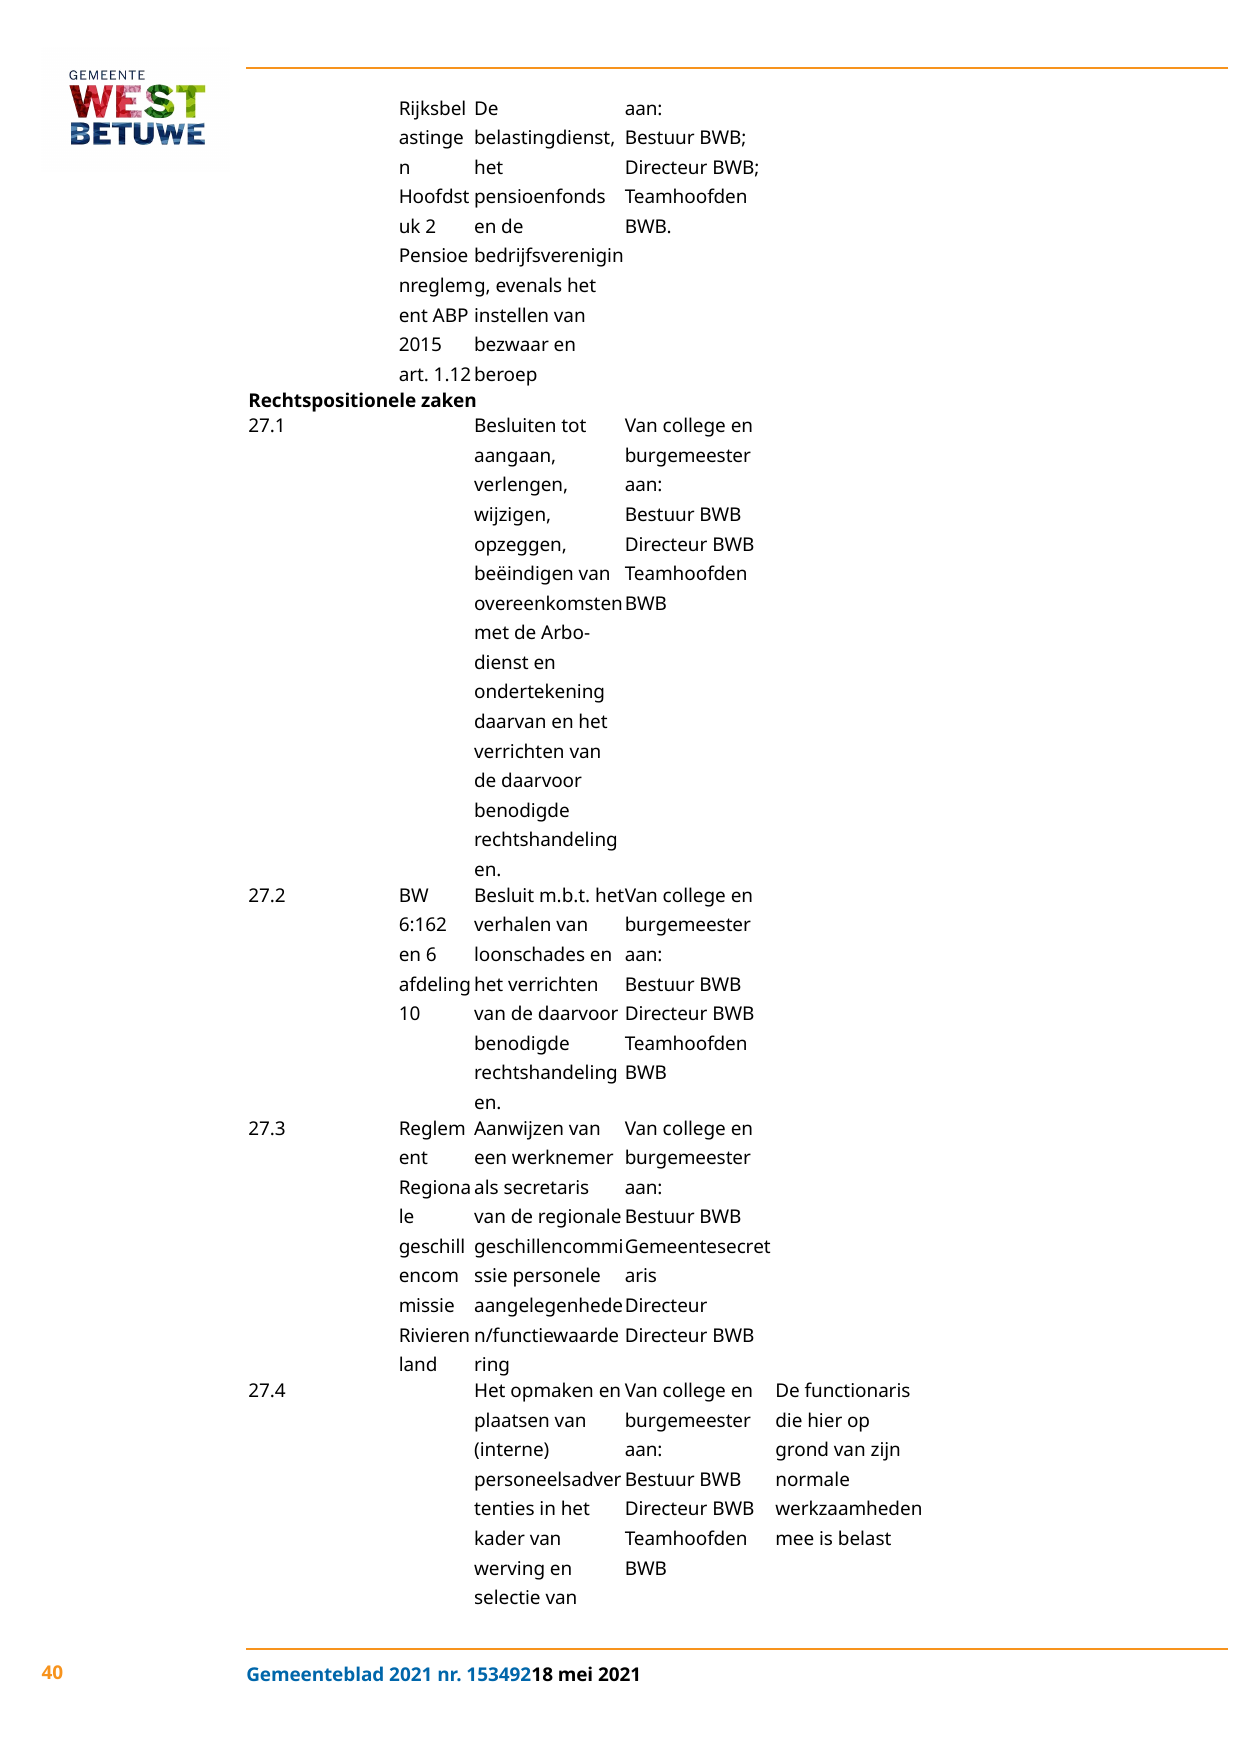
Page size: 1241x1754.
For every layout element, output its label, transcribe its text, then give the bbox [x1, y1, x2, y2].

table_cell Van college en burgemeester aan: Bestuur BWB Directeur BWB Teamhoofden BWB [625, 1377, 775, 1610]
table_cell Van college en burgemeester aan: Bestuur BWB Directeur BWB Teamhoofden BWB [625, 413, 775, 882]
table_cell [926, 413, 1152, 882]
table_cell [926, 1115, 1152, 1377]
table_cell [775, 95, 926, 387]
table_cell [399, 1377, 474, 1610]
table_cell [775, 1115, 926, 1377]
table_cell [926, 1377, 1152, 1610]
table_cell Rijksbelastingen Hoofdstuk 2 Pensioenreglement ABP 2015 art. 1.12 [399, 95, 474, 387]
table_cell [775, 882, 926, 1115]
table_cell [926, 882, 1152, 1115]
table_cell 27.2 [248, 882, 398, 1115]
table_cell De functionaris die hier op grond van zijn normale werkzaamheden mee is belast [775, 1377, 926, 1610]
table_cell Van college en burgemeester aan: Bestuur BWB Directeur BWB Teamhoofden BWB [625, 882, 775, 1115]
table_cell 27.1 [248, 413, 398, 882]
table_cell [248, 95, 398, 387]
table_cell [775, 413, 926, 882]
table_cell Besluiten tot aangaan, verlengen, wijzigen, opzeggen, beëindigen van overeenkomsten met de Arbo-dienst en ondertekening daarvan en het verrichten van de daarvoor benodigde rechtshandelingen. [474, 413, 624, 882]
table_cell aan: Bestuur BWB; Directeur BWB; Teamhoofden BWB. [625, 95, 775, 387]
picture [41, 47, 231, 172]
table_cell [926, 95, 1152, 387]
table_cell Reglement Regionale geschillencommissie Rivierenland [399, 1115, 474, 1377]
table_cell 27.3 [248, 1115, 398, 1377]
table_cell Rechtspositionele zaken [248, 387, 1152, 412]
table_cell Aanwijzen van een werknemer als secretaris van de regionale geschillencommissie personele aangelegenheden/functiewaardering [474, 1115, 624, 1377]
table_cell [399, 413, 474, 882]
table_cell De belastingdienst, het pensioenfonds en de bedrijfsvereniging, evenals het instellen van bezwaar en beroep [474, 95, 624, 387]
table_cell BW 6:162 en 6 afdeling 10 [399, 882, 474, 1115]
table_cell Besluit m.b.t. het verhalen van loonschades en het verrichten van de daarvoor benodigde rechtshandelingen. [474, 882, 624, 1115]
table_cell Van college en burgemeester aan: Bestuur BWB Gemeentesecretaris Directeur Directeur BWB [625, 1115, 775, 1377]
table_cell Het opmaken en plaatsen van (interne) personeelsadvertenties in het kader van werving en selectie van [474, 1377, 624, 1610]
table_cell 27.4 [248, 1377, 398, 1610]
